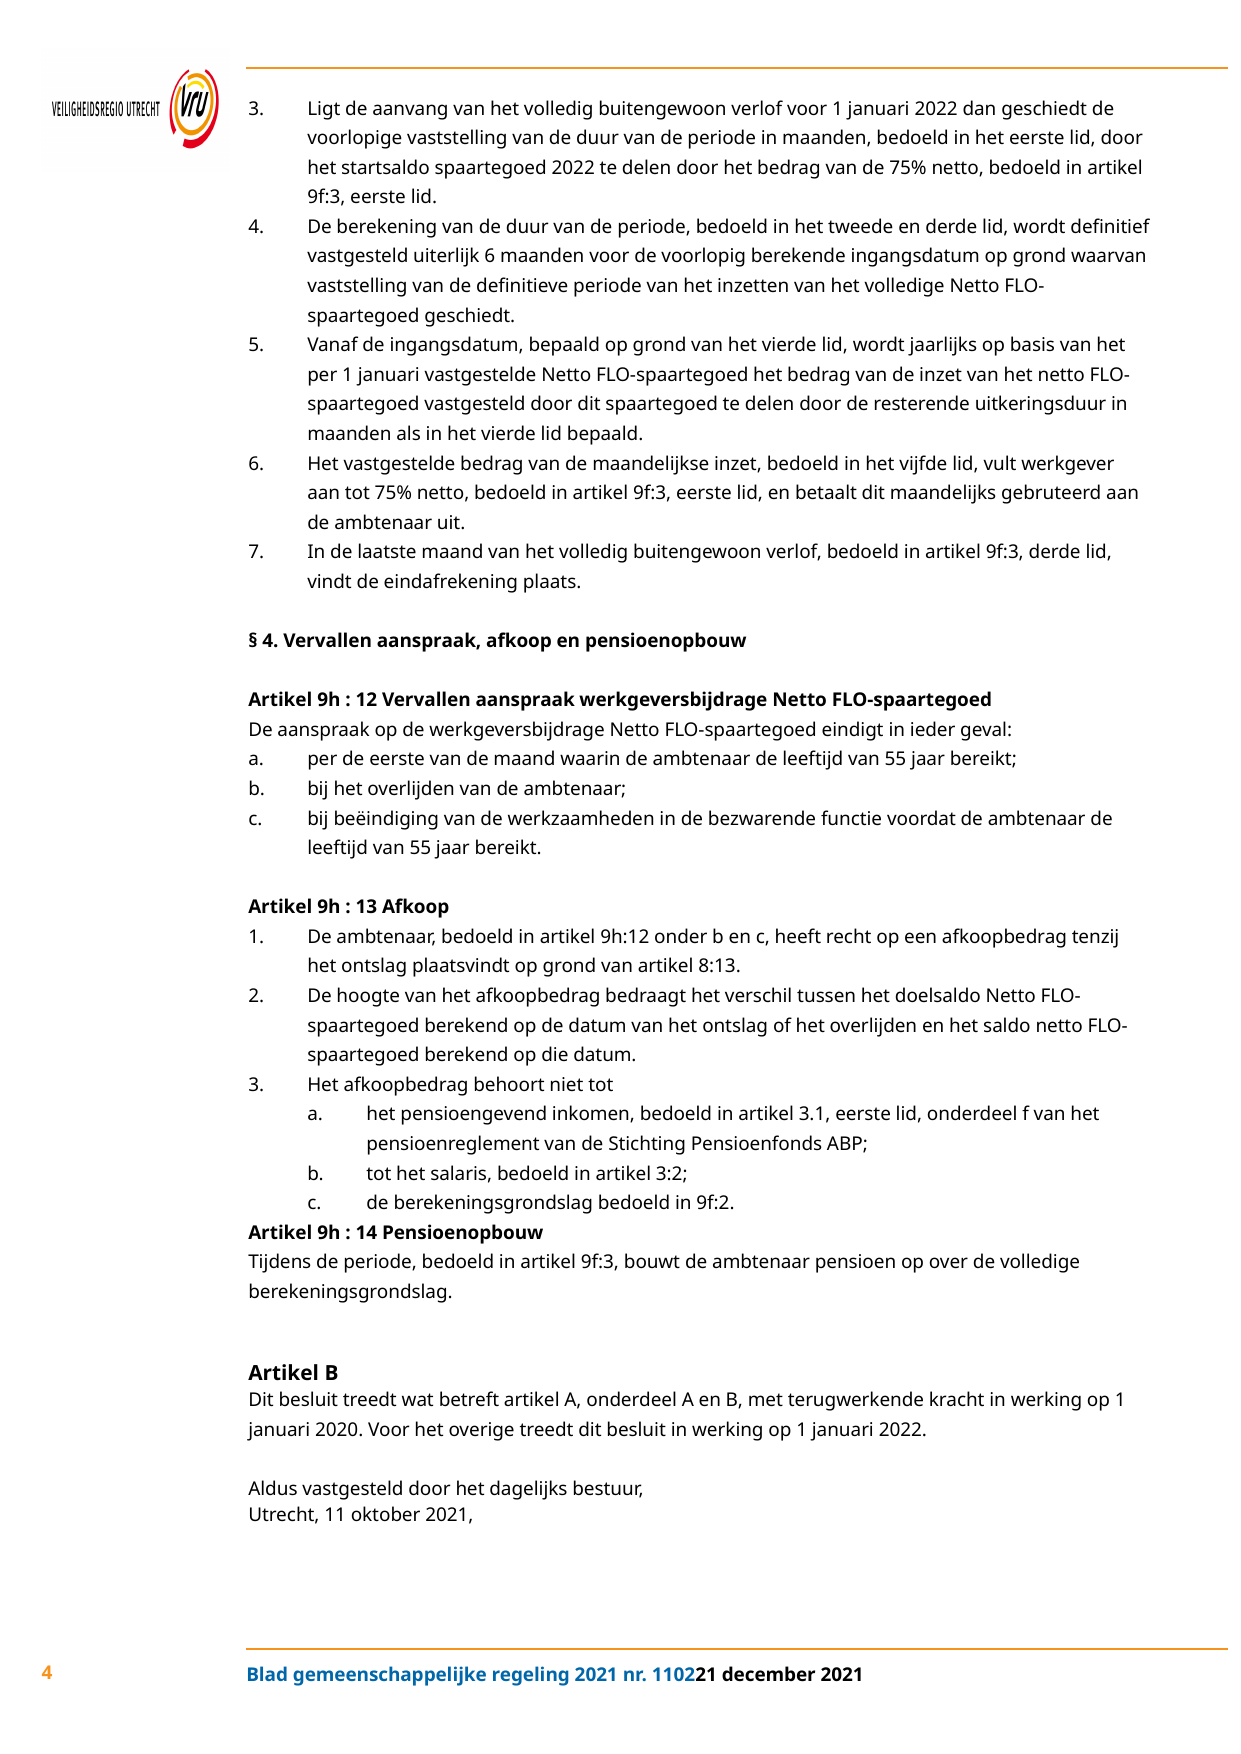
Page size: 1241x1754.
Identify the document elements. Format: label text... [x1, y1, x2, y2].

text Dit besluit treedt wat betreft artikel A, onderdeel A en B, met terugwerkende kracht in werking op 1 januari 2020. Voor het overige treedt dit besluit in werking op 1 januari 2022. [248, 1387, 1152, 1442]
list Het afkoopbedrag behoort niet tot [248, 1071, 1152, 1097]
list per de eerste van de maand waarin de ambtenaar de leeftijd van 55 jaar bereikt; [248, 746, 1152, 771]
list De hoogte van het afkoopbedrag bedraagt het verschil tussen het doelsaldo Netto FLO-spaartegoed berekend op de datum van het ontslag of het overlijden en het saldo netto FLO-spaartegoed berekend op die datum. [248, 982, 1152, 1067]
text Artikel 9h : 14 Pensioenopbouw [248, 1219, 1152, 1245]
text Artikel 9h : 12 Vervallen aanspraak werkgeversbijdrage Netto FLO-spaartegoed [248, 686, 1152, 712]
list bij het overlijden van de ambtenaar; [248, 775, 1152, 801]
picture [41, 47, 231, 172]
text § 4. Vervallen aanspraak, afkoop en pensioenopbouw [248, 627, 1152, 653]
list tot het salaris, bedoeld in artikel 3:2; [307, 1160, 1152, 1186]
text Artikel B [248, 1358, 1152, 1387]
text Tijdens de periode, bedoeld in artikel 9f:3, bouwt de ambtenaar pensioen op over de volledige berekeningsgrondslag. [248, 1248, 1152, 1304]
text Utrecht, 11 oktober 2021, [248, 1501, 1152, 1527]
list De berekening van de duur van de periode, bedoeld in het tweede en derde lid, wordt definitief vastgesteld uiterlijk 6 maanden voor de voorlopig berekende ingangsdatum op grond waarvan vaststelling van de definitieve periode van het inzetten van het volledige Netto FLO-spaartegoed geschiedt. [248, 213, 1152, 328]
list Vanaf de ingangsdatum, bepaald op grond van het vierde lid, wordt jaarlijks op basis van het per 1 januari vastgestelde Netto FLO-spaartegoed het bedrag van de inzet van het netto FLO-spaartegoed vastgesteld door dit spaartegoed te delen door de resterende uitkeringsduur in maanden als in het vierde lid bepaald. [248, 331, 1152, 446]
list het pensioengevend inkomen, bedoeld in artikel 3.1, eerste lid, onderdeel f van het pensioenreglement van de Stichting Pensioenfonds ABP; [307, 1101, 1152, 1156]
list bij beëindiging van de werkzaamheden in de bezwarende functie voordat de ambtenaar de leeftijd van 55 jaar bereikt. [248, 805, 1152, 860]
text De aanspraak op de werkgeversbijdrage Netto FLO-spaartegoed eindigt in ieder geval: [248, 716, 1152, 742]
text Artikel 9h : 13 Afkoop [248, 893, 1152, 919]
list Het vastgestelde bedrag van de maandelijkse inzet, bedoeld in het vijfde lid, vult werkgever aan tot 75% netto, bedoeld in artikel 9f:3, eerste lid, en betaalt dit maandelijks gebruteerd aan de ambtenaar uit. [248, 450, 1152, 535]
list De ambtenaar, bedoeld in artikel 9h:12 onder b en c, heeft recht op een afkoopbedrag tenzij het ontslag plaatsvindt op grond van artikel 8:13. [248, 923, 1152, 978]
text Aldus vastgesteld door het dagelijks bestuur, [248, 1475, 1152, 1501]
list Ligt de aanvang van het volledig buitengewoon verlof voor 1 januari 2022 dan geschiedt de voorlopige vaststelling van de duur van de periode in maanden, bedoeld in het eerste lid, door het startsaldo spaartegoed 2022 te delen door het bedrag van de 75% netto, bedoeld in artikel 9f:3, eerste lid. [248, 95, 1152, 209]
list In de laatste maand van het volledig buitengewoon verlof, bedoeld in artikel 9f:3, derde lid, vindt de eindafrekening plaats. [248, 538, 1152, 594]
list de berekeningsgrondslag bedoeld in 9f:2. [307, 1189, 1152, 1215]
